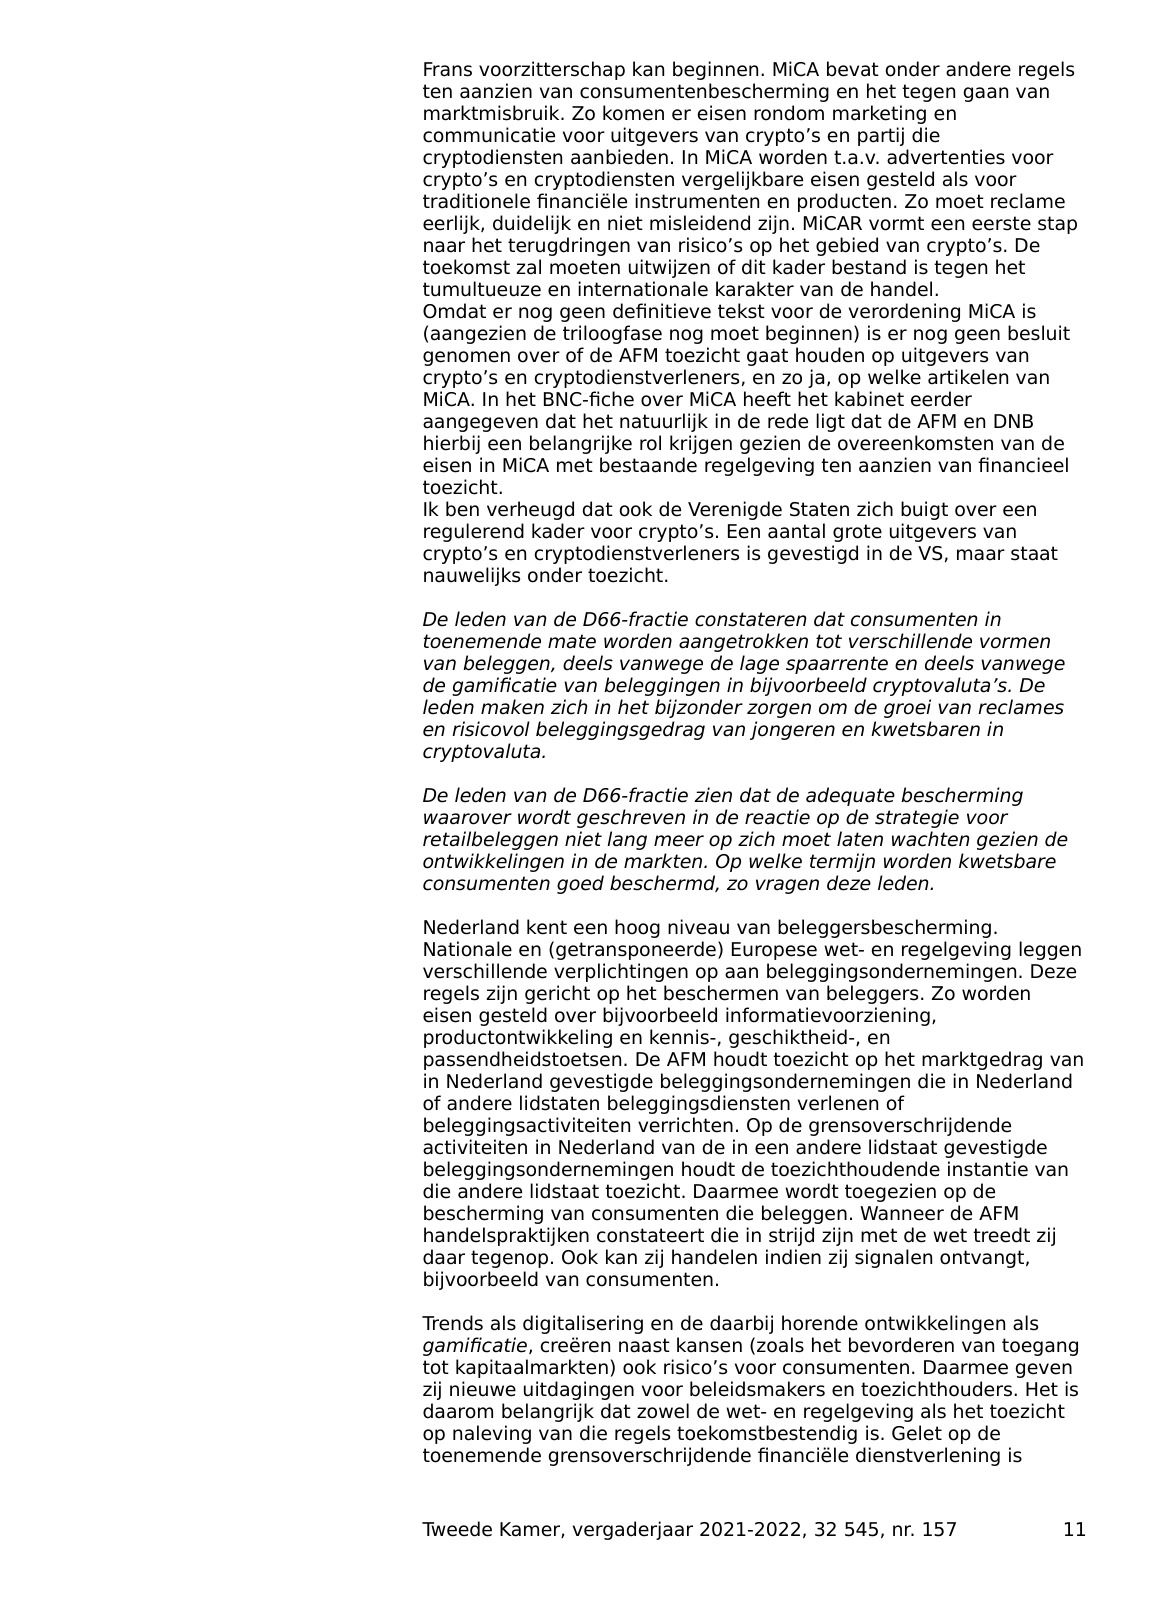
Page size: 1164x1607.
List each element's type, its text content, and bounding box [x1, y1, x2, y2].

text Frans voorzitterschap kan beginnen. MiCA bevat onder andere regels ten aanzien van consumentenbescherming en het tegen gaan van marktmisbruik. Zo komen er eisen rondom marketing en communicatie voor uitgevers van crypto’s en partij die cryptodiensten aanbieden. In MiCA worden t.a.v. advertenties voor crypto’s en cryptodiensten vergelijkbare eisen gesteld als voor traditionele financiële instrumenten en producten. Zo moet reclame eerlijk, duidelijk en niet misleidend zijn. MiCAR vormt een eerste stap naar het terugdringen van risico’s op het gebied van crypto’s. De toekomst zal moeten uitwijzen of dit kader bestand is tegen het tumultueuze en internationale karakter van de handel. [422, 59, 1087, 301]
text Trends als digitalisering en de daarbij horende ontwikkelingen als gamificatie, creëren naast kansen (zoals het bevorderen van toegang tot kapitaalmarkten) ook risico’s voor consumenten. Daarmee geven zij nieuwe uitdagingen voor beleidsmakers en toezichthouders. Het is daarom belangrijk dat zowel de wet- en regelgeving als het toezicht op naleving van die regels toekomstbestendig is. Gelet op de toenemende grensoverschrijdende financiële dienstverlening is [422, 1313, 1087, 1467]
text De leden van de D66-fractie zien dat de adequate bescherming waarover wordt geschreven in de reactie op de strategie voor retailbeleggen niet lang meer op zich moet laten wachten gezien de ontwikkelingen in de markten. Op welke termijn worden kwetsbare consumenten goed beschermd, zo vragen deze leden. [422, 785, 1087, 895]
text Ik ben verheugd dat ook de Verenigde Staten zich buigt over een regulerend kader voor crypto’s. Een aantal grote uitgevers van crypto’s en cryptodienstverleners is gevestigd in de VS, maar staat nauwelijks onder toezicht. [422, 499, 1087, 587]
text De leden van de D66-fractie constateren dat consumenten in toenemende mate worden aangetrokken tot verschillende vormen van beleggen, deels vanwege de lage spaarrente en deels vanwege de gamificatie van beleggingen in bijvoorbeeld cryptovaluta’s. De leden maken zich in het bijzonder zorgen om de groei van reclames en risicovol beleggingsgedrag van jongeren en kwetsbaren in cryptovaluta. [422, 609, 1087, 763]
text Omdat er nog geen definitieve tekst voor de verordening MiCA is (aangezien de triloogfase nog moet beginnen) is er nog geen besluit genomen over of de AFM toezicht gaat houden op uitgevers van crypto’s en cryptodienstverleners, en zo ja, op welke artikelen van MiCA. In het BNC-fiche over MiCA heeft het kabinet eerder aangegeven dat het natuurlijk in de rede ligt dat de AFM en DNB hierbij een belangrijke rol krijgen gezien de overeenkomsten van de eisen in MiCA met bestaande regelgeving ten aanzien van financieel toezicht. [422, 301, 1087, 499]
text Nederland kent een hoog niveau van beleggersbescherming. Nationale en (getransponeerde) Europese wet- en regelgeving leggen verschillende verplichtingen op aan beleggingsondernemingen. Deze regels zijn gericht op het beschermen van beleggers. Zo worden eisen gesteld over bijvoorbeeld informatievoorziening, productontwikkeling en kennis-, geschiktheid-, en passendheidstoetsen. De AFM houdt toezicht op het marktgedrag van in Nederland gevestigde beleggingsondernemingen die in Nederland of andere lidstaten beleggingsdiensten verlenen of beleggingsactiviteiten verrichten. Op de grensoverschrijdende activiteiten in Nederland van de in een andere lidstaat gevestigde beleggingsondernemingen houdt de toezichthoudende instantie van die andere lidstaat toezicht. Daarmee wordt toegezien op de bescherming van consumenten die beleggen. Wanneer de AFM handelspraktijken constateert die in strijd zijn met de wet treedt zij daar tegenop. Ook kan zij handelen indien zij signalen ontvangt, bijvoorbeeld van consumenten. [422, 917, 1087, 1291]
